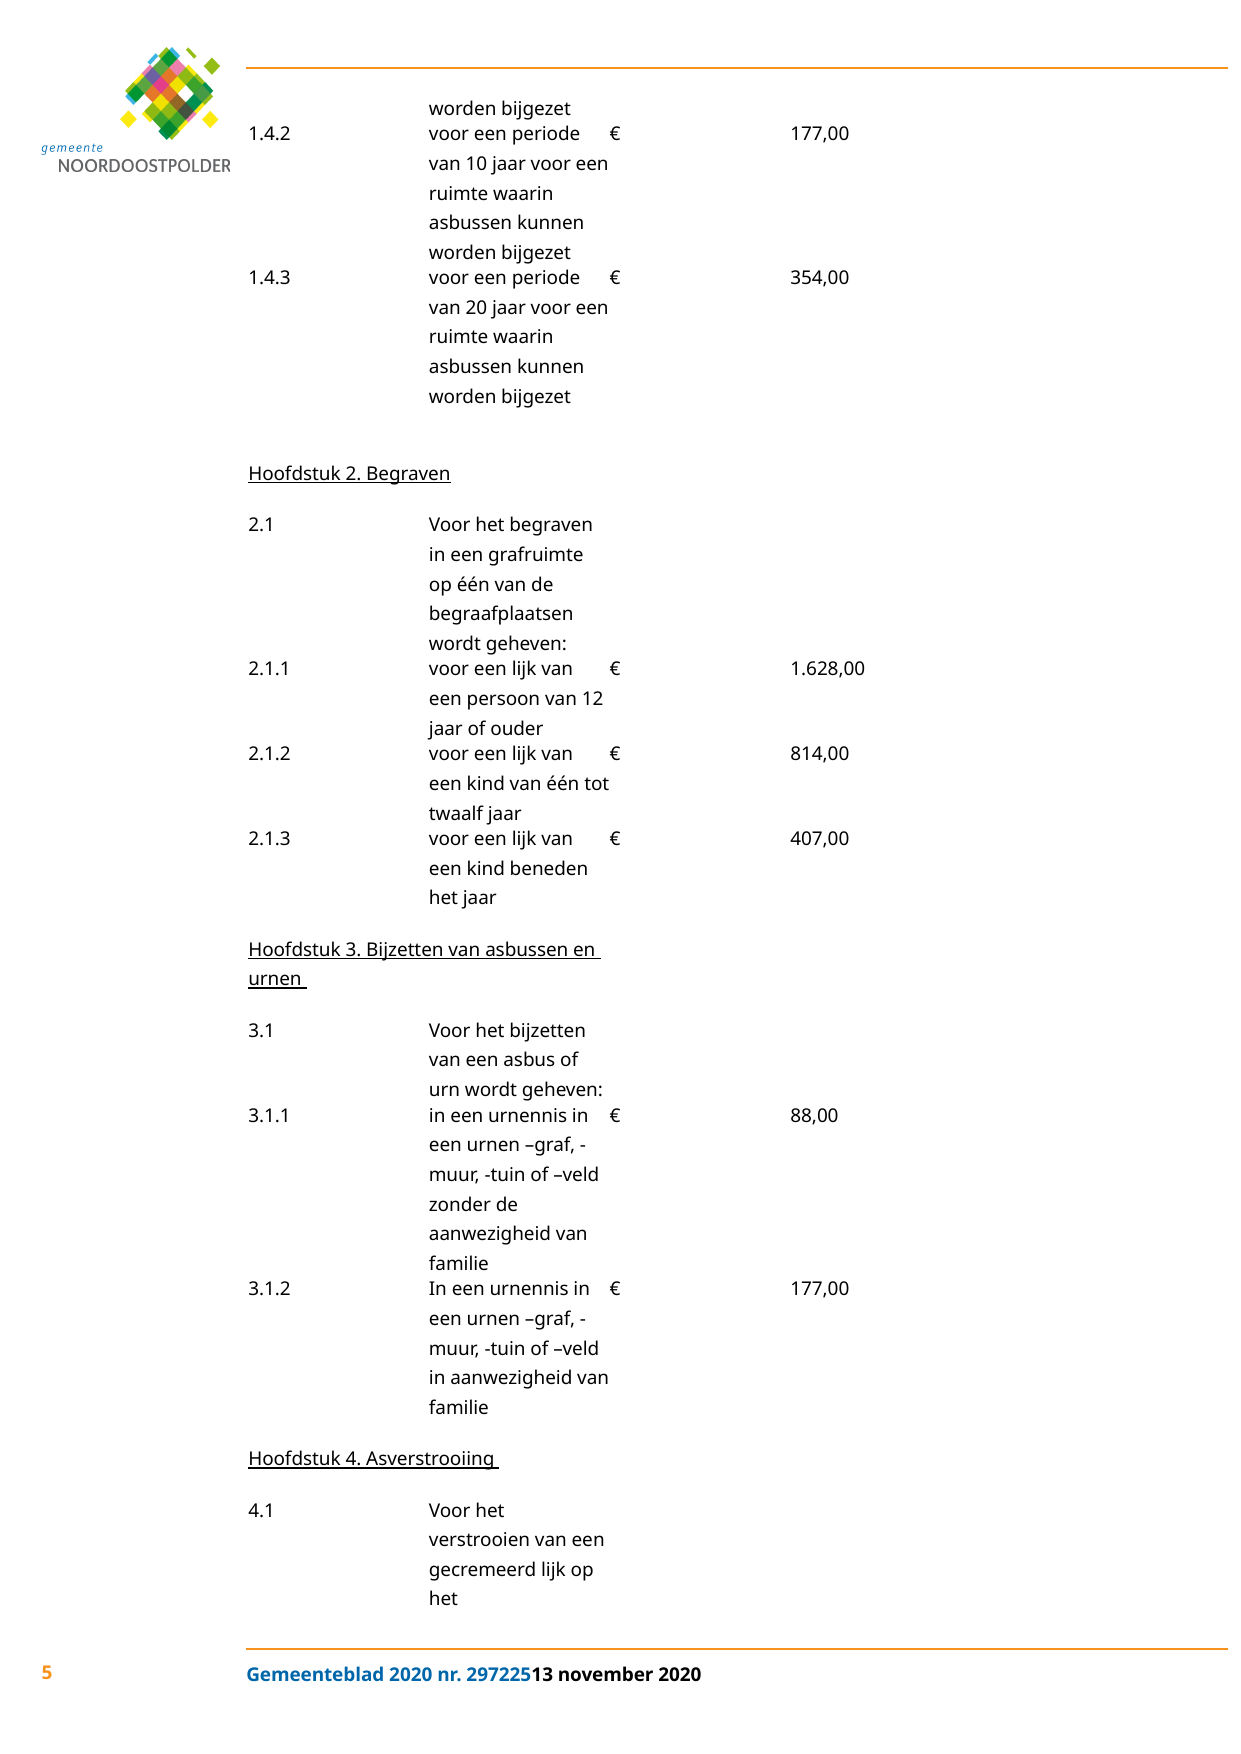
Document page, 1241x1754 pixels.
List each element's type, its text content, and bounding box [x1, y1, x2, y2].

table_cell 4.1 [248, 1497, 429, 1611]
table_cell voor een periode van 20 jaar voor een ruimte waarin asbussen kunnen worden bijgezet [429, 265, 609, 409]
table_cell [429, 486, 609, 512]
table_cell 88,00 [790, 1102, 971, 1276]
table_cell [248, 486, 429, 512]
table_cell 3.1.2 [248, 1276, 429, 1420]
table_cell worden bijgezet [429, 95, 609, 121]
table_cell € [609, 1276, 790, 1420]
table_cell 814,00 [790, 741, 971, 825]
table_cell [790, 936, 971, 991]
table_cell voor een periode van 10 jaar voor een ruimte waarin asbussen kunnen worden bijgezet [429, 121, 609, 264]
table_cell [790, 1017, 971, 1102]
table_cell [609, 409, 790, 434]
table_cell voor een lijk van een persoon van 12 jaar of ouder [429, 656, 609, 741]
table_cell € [609, 1102, 790, 1276]
table_cell [248, 991, 429, 1017]
table_cell [609, 1420, 790, 1445]
picture [41, 47, 231, 172]
table_cell [790, 434, 971, 460]
table_cell 1.4.2 [248, 121, 429, 264]
table_cell [609, 1445, 790, 1471]
table_cell Voor het verstrooien van een gecremeerd lijk op het [429, 1497, 609, 1611]
table_cell [609, 991, 790, 1017]
table_cell voor een lijk van een kind beneden het jaar [429, 825, 609, 910]
table_cell [429, 409, 609, 434]
table_cell [429, 910, 609, 936]
table_cell Hoofdstuk 3. Bijzetten van asbussen en urnen [248, 936, 609, 991]
table_cell [790, 460, 971, 486]
table_cell [790, 1445, 971, 1471]
table_cell [609, 1471, 790, 1497]
table_cell € [609, 825, 790, 910]
table_cell [609, 1017, 790, 1102]
table_cell 2.1.1 [248, 656, 429, 741]
table_cell [248, 95, 429, 121]
table_cell 2.1.2 [248, 741, 429, 825]
table_cell 2.1.3 [248, 825, 429, 910]
table_cell [790, 991, 971, 1017]
table_cell [790, 512, 971, 656]
table_cell Hoofdstuk 4. Asverstrooiing [248, 1445, 609, 1471]
table_cell [609, 95, 790, 121]
table_cell [790, 1471, 971, 1497]
table_cell Hoofdstuk 2. Begraven [248, 460, 609, 486]
table_cell [609, 910, 790, 936]
table_cell [609, 512, 790, 656]
table_cell In een urnennis in een urnen –graf, -muur, -tuin of –veld in aanwezigheid van familie [429, 1276, 609, 1420]
table_cell [429, 434, 609, 460]
table_cell [609, 936, 790, 991]
table_cell [790, 409, 971, 434]
table_cell 177,00 [790, 1276, 971, 1420]
table_cell [248, 1471, 429, 1497]
table_cell 1.628,00 [790, 656, 971, 741]
table_cell € [609, 121, 790, 264]
table_cell voor een lijk van een kind van één tot twaalf jaar [429, 741, 609, 825]
table_cell Voor het bijzetten van een asbus of urn wordt geheven: [429, 1017, 609, 1102]
table_cell € [609, 741, 790, 825]
table_cell € [609, 656, 790, 741]
table_cell [248, 434, 429, 460]
table_cell 3.1 [248, 1017, 429, 1102]
table_cell 407,00 [790, 825, 971, 910]
table_cell Voor het begraven in een grafruimte op één van de begraafplaatsen wordt geheven: [429, 512, 609, 656]
table_cell [609, 486, 790, 512]
table_cell [248, 1420, 429, 1445]
table_cell 1.4.3 [248, 265, 429, 409]
table_cell 177,00 [790, 121, 971, 264]
table_cell [429, 1471, 609, 1497]
table_cell [790, 1497, 971, 1611]
table_cell 354,00 [790, 265, 971, 409]
table_cell [248, 910, 429, 936]
table_cell [248, 409, 429, 434]
table_cell [429, 1420, 609, 1445]
table_cell [790, 486, 971, 512]
table_cell € [609, 265, 790, 409]
table_cell [609, 1497, 790, 1611]
table_cell [429, 991, 609, 1017]
table_cell in een urnennis in een urnen –graf, -muur, -tuin of –veld zonder de aanwezigheid van familie [429, 1102, 609, 1276]
table_cell 2.1 [248, 512, 429, 656]
table_cell [609, 434, 790, 460]
table_cell [790, 95, 971, 121]
table_cell [790, 910, 971, 936]
table_cell 3.1.1 [248, 1102, 429, 1276]
table_cell [609, 460, 790, 486]
table_cell [790, 1420, 971, 1445]
